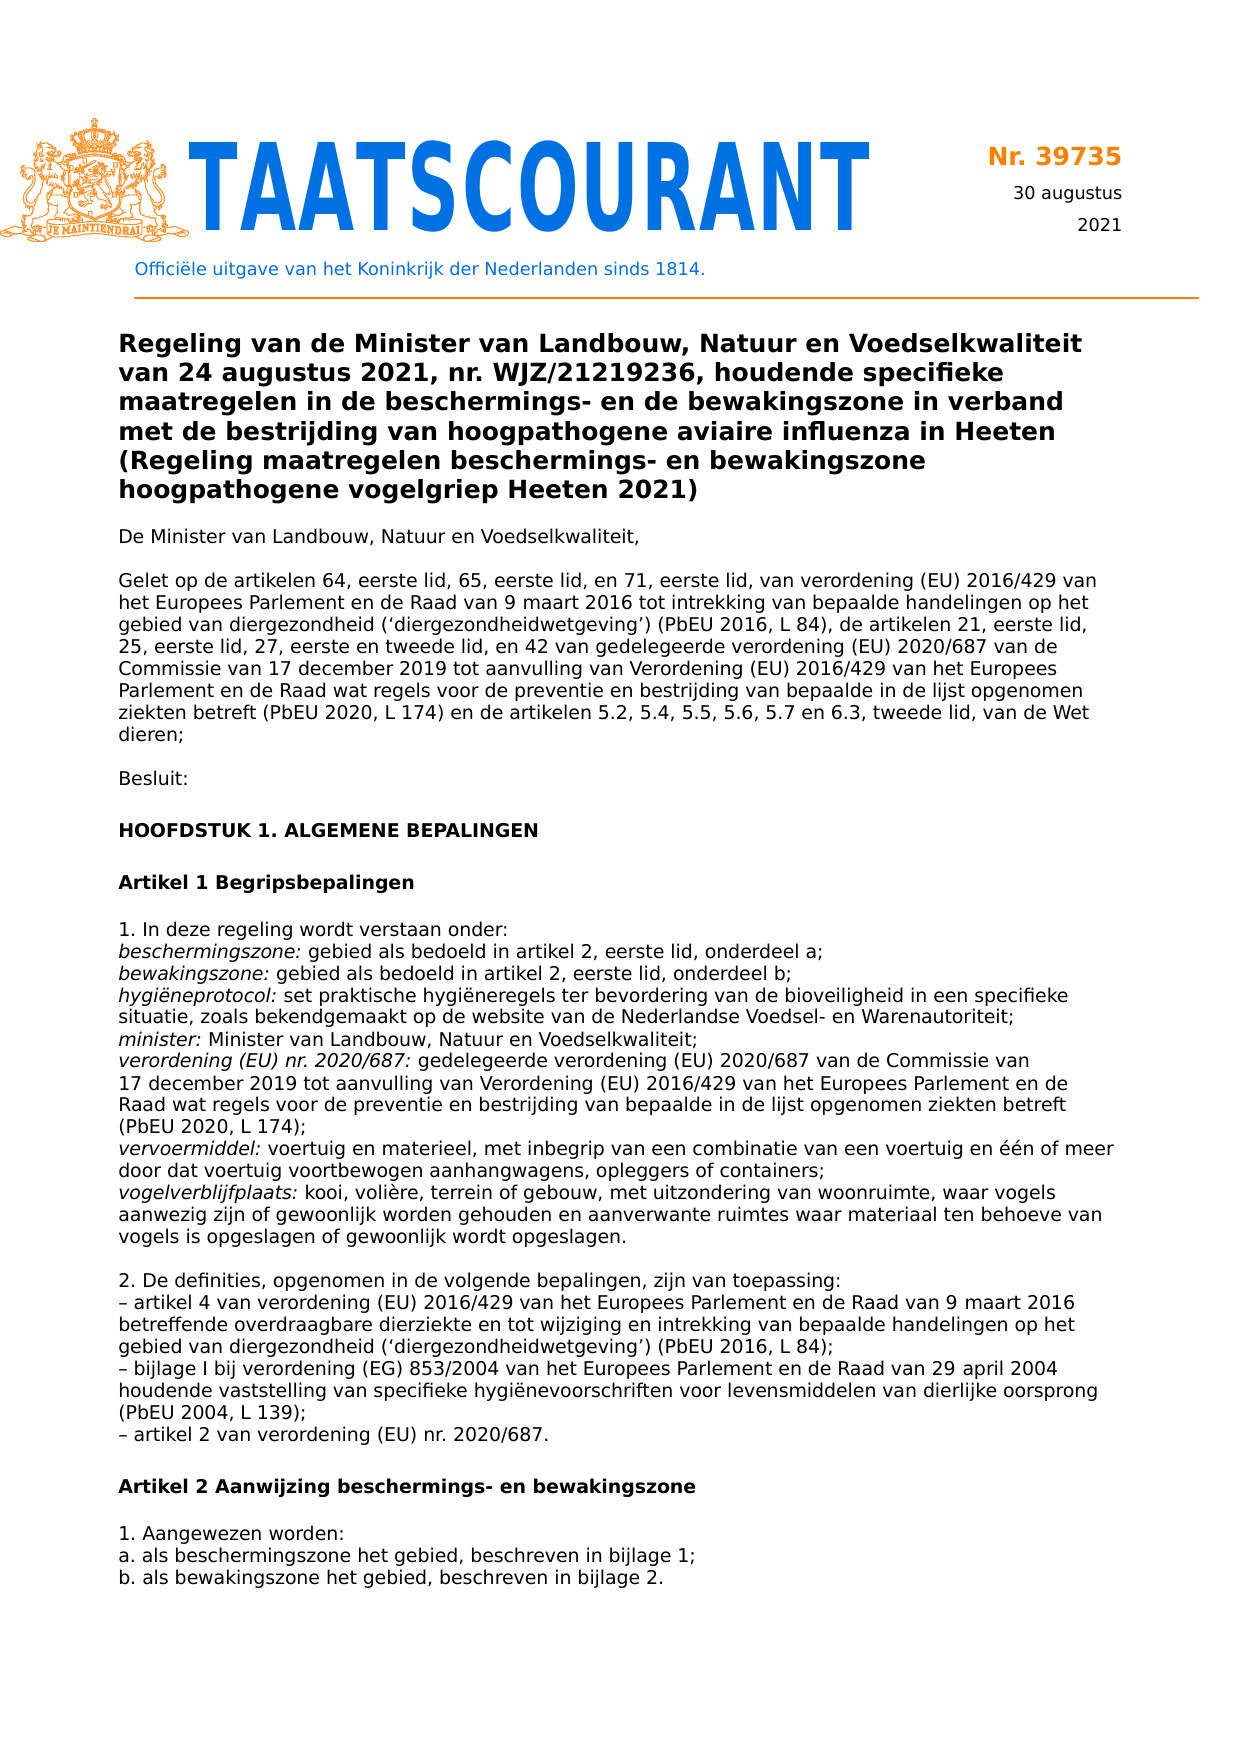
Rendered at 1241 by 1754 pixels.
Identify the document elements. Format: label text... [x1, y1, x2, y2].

subtitle Artikel 1 Begripsbepalingen [118, 872, 1122, 893]
text 1. Aangewezen worden: [118, 1523, 1122, 1545]
text 1. In deze regeling wordt verstaan onder: [118, 918, 1122, 941]
text bewakingszone: gebied als bedoeld in artikel 2, eerste lid, onderdeel b; [118, 962, 1122, 984]
subtitle Artikel 2 Aanwijzing beschermings- en bewakingszone [118, 1476, 1122, 1498]
text verordening (EU) nr. 2020/687: gedelegeerde verordening (EU) 2020/687 van de Commissie van 17 december 2019 tot aanvulling van Verordening (EU) 2016/429 van het Europees Parlement en de Raad wat regels voor de preventie en bestrijding van bepaalde in de lijst opgenomen ziekten betreft (PbEU 2020, L 174); [118, 1050, 1122, 1138]
table_cell 30 augustus [939, 177, 1199, 209]
table_header Nr. 39735 [939, 118, 1199, 177]
subtitle Regeling van de Minister van Landbouw, Natuur en Voedselkwaliteit van 24 augustus 2021, nr. WJZ/21219236, houdende specifieke maatregelen in de beschermings- en de bewakingszone in verband met de bestrijding van hoogpathogene aviaire influenza in Heeten (Regeling maatregelen beschermings- en bewakingszone hoogpathogene vogelgriep Heeten 2021) [118, 329, 1122, 504]
text – artikel 4 van verordening (EU) 2016/429 van het Europees Parlement en de Raad van 9 maart 2016 betreffende overdraagbare dierziekte en tot wijziging en intrekking van bepaalde handelingen op het gebied van diergezondheid (‘diergezondheidwetgeving’) (PbEU 2016, L 84); [118, 1292, 1122, 1358]
picture [0, 118, 189, 242]
text a. als beschermingszone het gebied, beschreven in bijlage 1; [118, 1545, 1122, 1567]
text hygiëneprotocol: set praktische hygiëneregels ter bevordering van de bioveiligheid in een specifieke situatie, zoals bekendgemaakt op de website van de Nederlandse Voedsel- en Warenautoriteit; [118, 984, 1122, 1028]
text De Minister van Landbouw, Natuur en Voedselkwaliteit, [118, 526, 1122, 548]
text minister: Minister van Landbouw, Natuur en Voedselkwaliteit; [118, 1028, 1122, 1050]
table_cell Officiële uitgave van het Koninkrijk der Nederlanden sinds 1814. [134, 259, 1199, 297]
text beschermingszone: gebied als bedoeld in artikel 2, eerste lid, onderdeel a; [118, 941, 1122, 962]
table_header STAATSCOURANT [134, 118, 939, 259]
text vervoermiddel: voertuig en materieel, met inbegrip van een combinatie van een voertuig en één of meer door dat voertuig voortbewogen aanhangwagens, opleggers of containers; [118, 1138, 1122, 1182]
table_cell 2021 [939, 209, 1199, 259]
text – artikel 2 van verordening (EU) nr. 2020/687. [118, 1424, 1122, 1446]
text Gelet op de artikelen 64, eerste lid, 65, eerste lid, en 71, eerste lid, van verordening (EU) 2016/429 van het Europees Parlement en de Raad van 9 maart 2016 tot intrekking van bepaalde handelingen op het gebied van diergezondheid (‘diergezondheidwetgeving’) (PbEU 2016, L 84), de artikelen 21, eerste lid, 25, eerste lid, 27, eerste en tweede lid, en 42 van gedelegeerde verordening (EU) 2020/687 van de Commissie van 17 december 2019 tot aanvulling van Verordening (EU) 2016/429 van het Europees Parlement en de Raad wat regels voor de preventie en bestrijding van bepaalde in de lijst opgenomen ziekten betreft (PbEU 2020, L 174) en de artikelen 5.2, 5.4, 5.5, 5.6, 5.7 en 6.3, tweede lid, van de Wet dieren; [118, 570, 1122, 746]
table_header [0, 242, 134, 297]
text b. als bewakingszone het gebied, beschreven in bijlage 2. [118, 1567, 1122, 1589]
subtitle HOOFDSTUK 1. ALGEMENE BEPALINGEN [118, 819, 1122, 842]
text – bijlage I bij verordening (EG) 853/2004 van het Europees Parlement en de Raad van 29 april 2004 houdende vaststelling van specifieke hygiënevoorschriften voor levensmiddelen van dierlijke oorsprong (PbEU 2004, L 139); [118, 1358, 1122, 1424]
text vogelverblijfplaats: kooi, volière, terrein of gebouw, met uitzondering van woonruimte, waar vogels aanwezig zijn of gewoonlijk worden gehouden en aanverwante ruimtes waar materiaal ten behoeve van vogels is opgeslagen of gewoonlijk wordt opgeslagen. [118, 1182, 1122, 1248]
text 2. De definities, opgenomen in de volgende bepalingen, zijn van toepassing: [118, 1270, 1122, 1292]
text Besluit: [118, 768, 1122, 789]
